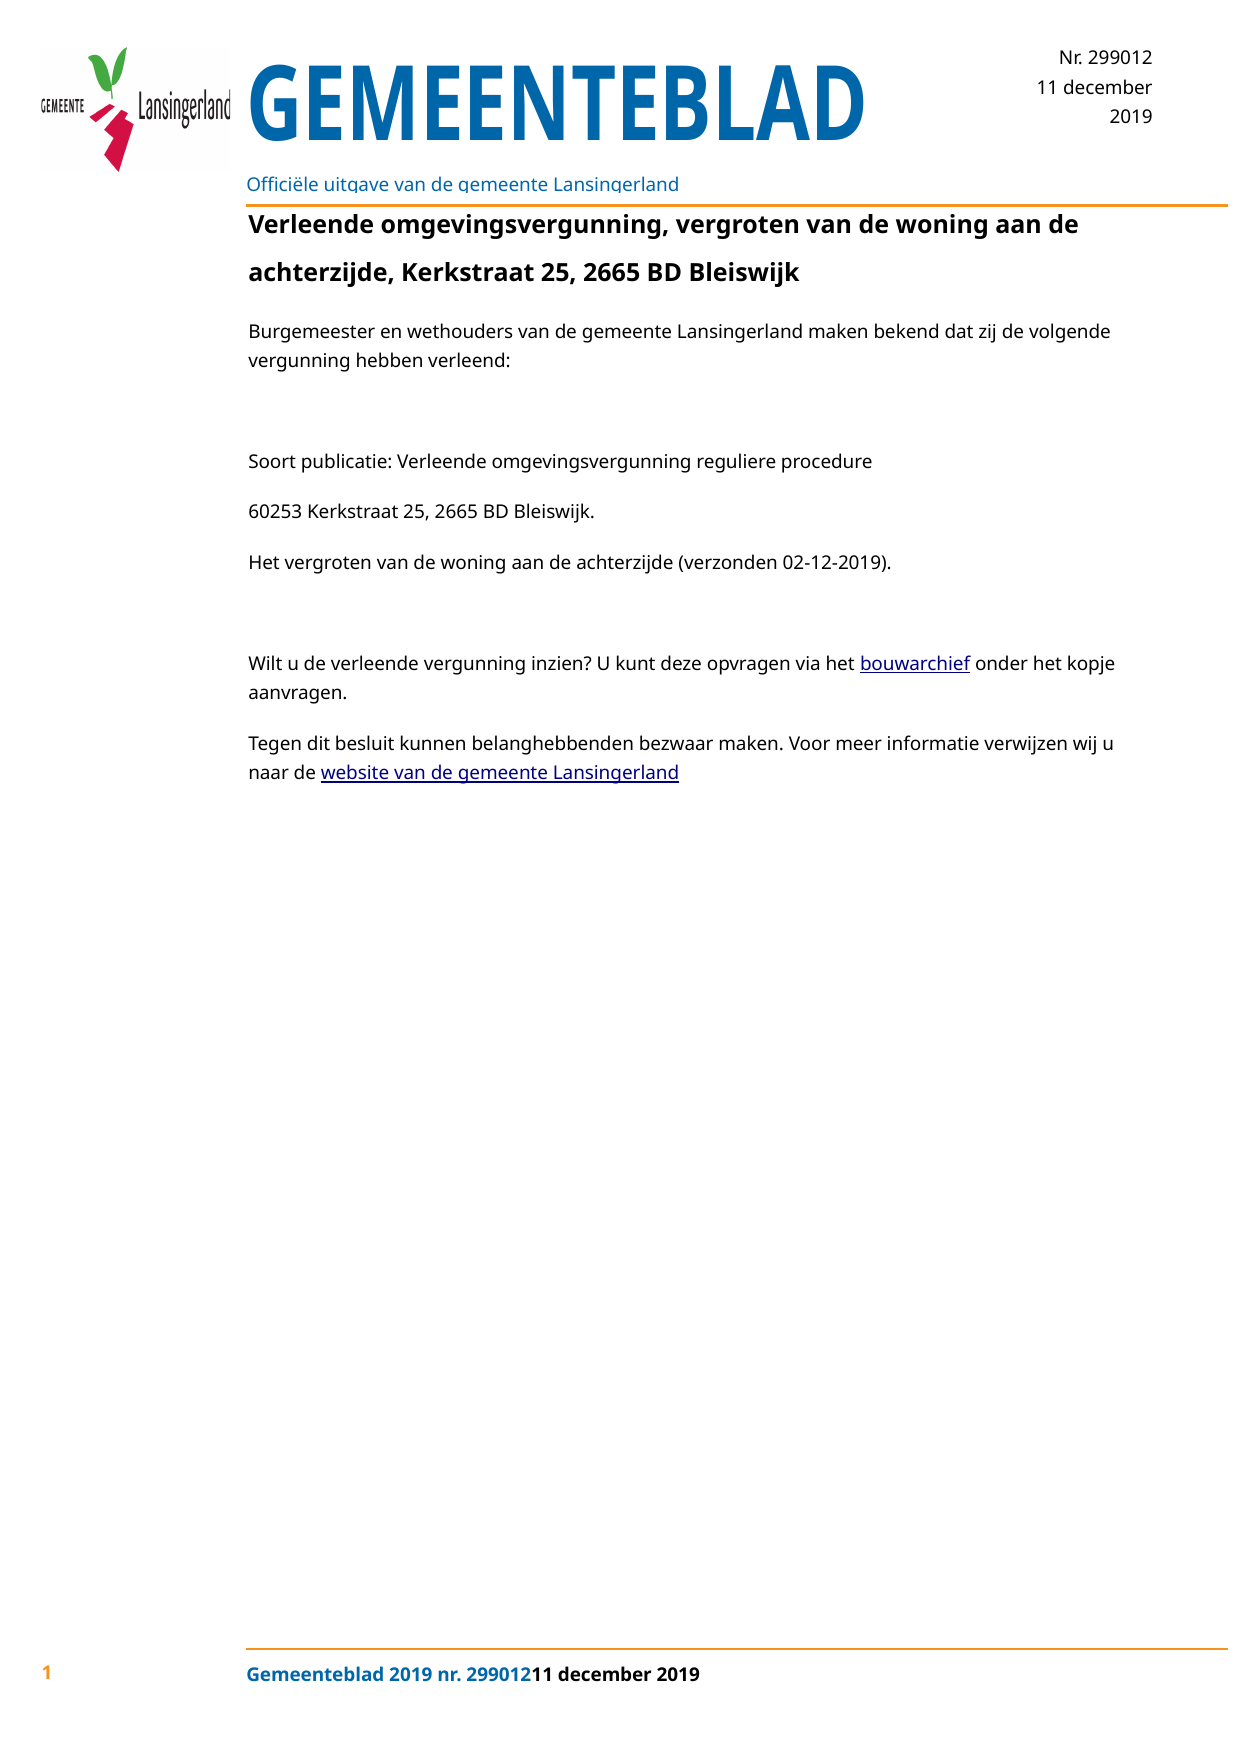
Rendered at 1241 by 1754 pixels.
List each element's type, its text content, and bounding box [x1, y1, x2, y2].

text Tegen dit besluit kunnen belanghebbenden bezwaar maken. Voor meer informatie verwijzen wij u naar de website van de gemeente Lansingerland [248, 730, 1152, 785]
text Het vergroten van de woning aan de achterzijde (verzonden 02-12-2019). [248, 549, 1152, 575]
text Wilt u de verleende vergunning inzien? U kunt deze opvragen via het bouwarchief onder het kopje aanvragen. [248, 650, 1152, 705]
text 60253 Kerkstraat 25, 2665 BD Bleiswijk. [248, 499, 1152, 524]
picture [41, 47, 231, 172]
text Burgemeester en wethouders van de gemeente Lansingerland maken bekend dat zij de volgende vergunning hebben verleend: [248, 318, 1152, 373]
text Soort publicatie: Verleende omgevingsvergunning reguliere procedure [248, 448, 1152, 474]
text Verleende omgevingsvergunning, vergroten van de woning aan de achterzijde, Kerkstraat 25, 2665 BD Bleiswijk [248, 207, 1152, 288]
